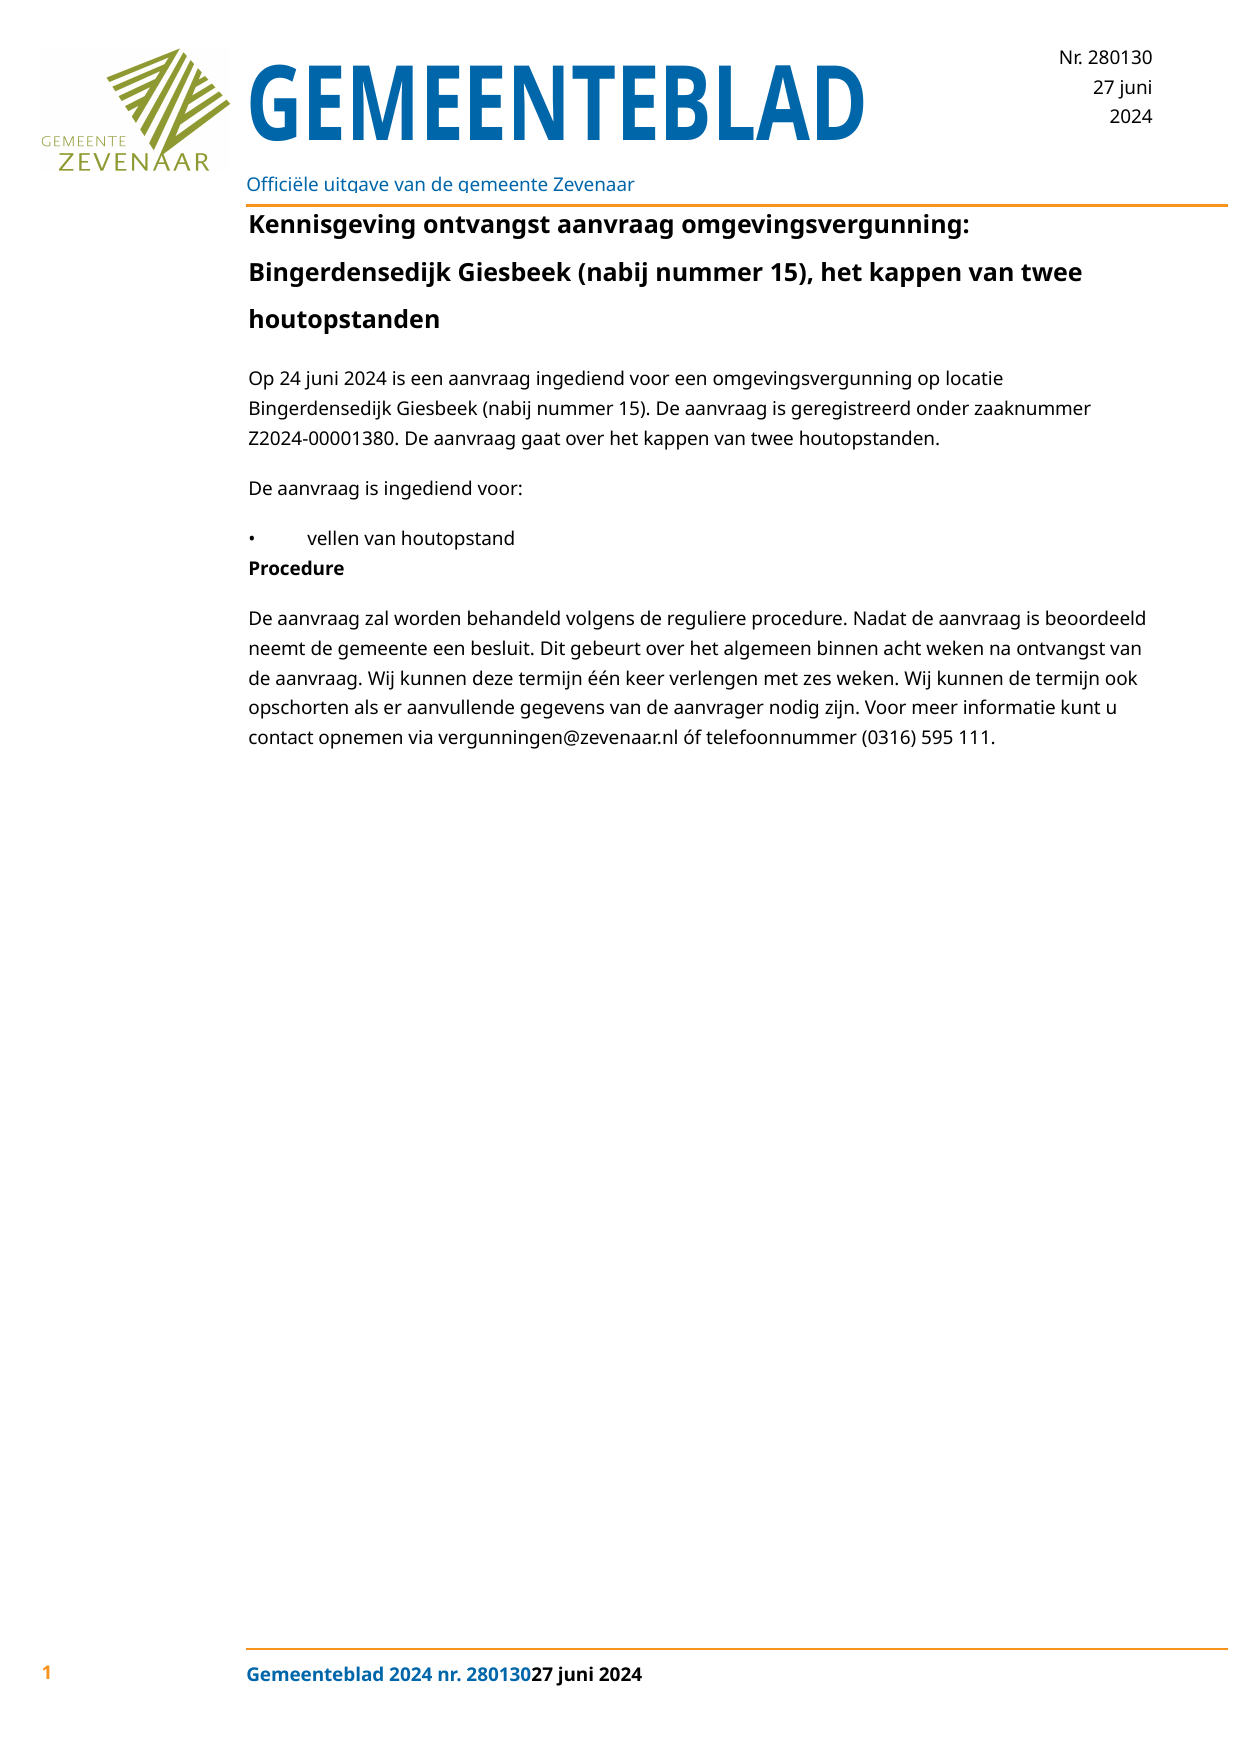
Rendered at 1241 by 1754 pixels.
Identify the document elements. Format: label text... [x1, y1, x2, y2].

picture [41, 47, 231, 172]
text Op 24 juni 2024 is een aanvraag ingediend voor een omgevingsvergunning op locatie Bingerdensedijk Giesbeek (nabij nummer 15). De aanvraag is geregistreerd onder zaaknummer Z2024-00001380. De aanvraag gaat over het kappen van twee houtopstanden. [248, 366, 1152, 450]
text De aanvraag is ingediend voor: [248, 475, 1152, 501]
text De aanvraag zal worden behandeld volgens de reguliere procedure. Nadat de aanvraag is beoordeeld neemt de gemeente een besluit. Dit gebeurt over het algemeen binnen acht weken na ontvangst van de aanvraag. Wij kunnen deze termijn één keer verlengen met zes weken. Wij kunnen de termijn ook opschorten als er aanvullende gegevens van de aanvrager nodig zijn. Voor meer informatie kunt u contact opnemen via vergunningen@zevenaar.nl óf telefoonnummer (0316) 595 111. [248, 606, 1152, 749]
text Kennisgeving ontvangst aanvraag omgevingsvergunning: Bingerdensedijk Giesbeek (nabij nummer 15), het kappen van twee houtopstanden [248, 207, 1152, 336]
text Procedure [248, 555, 1152, 581]
list vellen van houtopstand [248, 526, 1152, 551]
